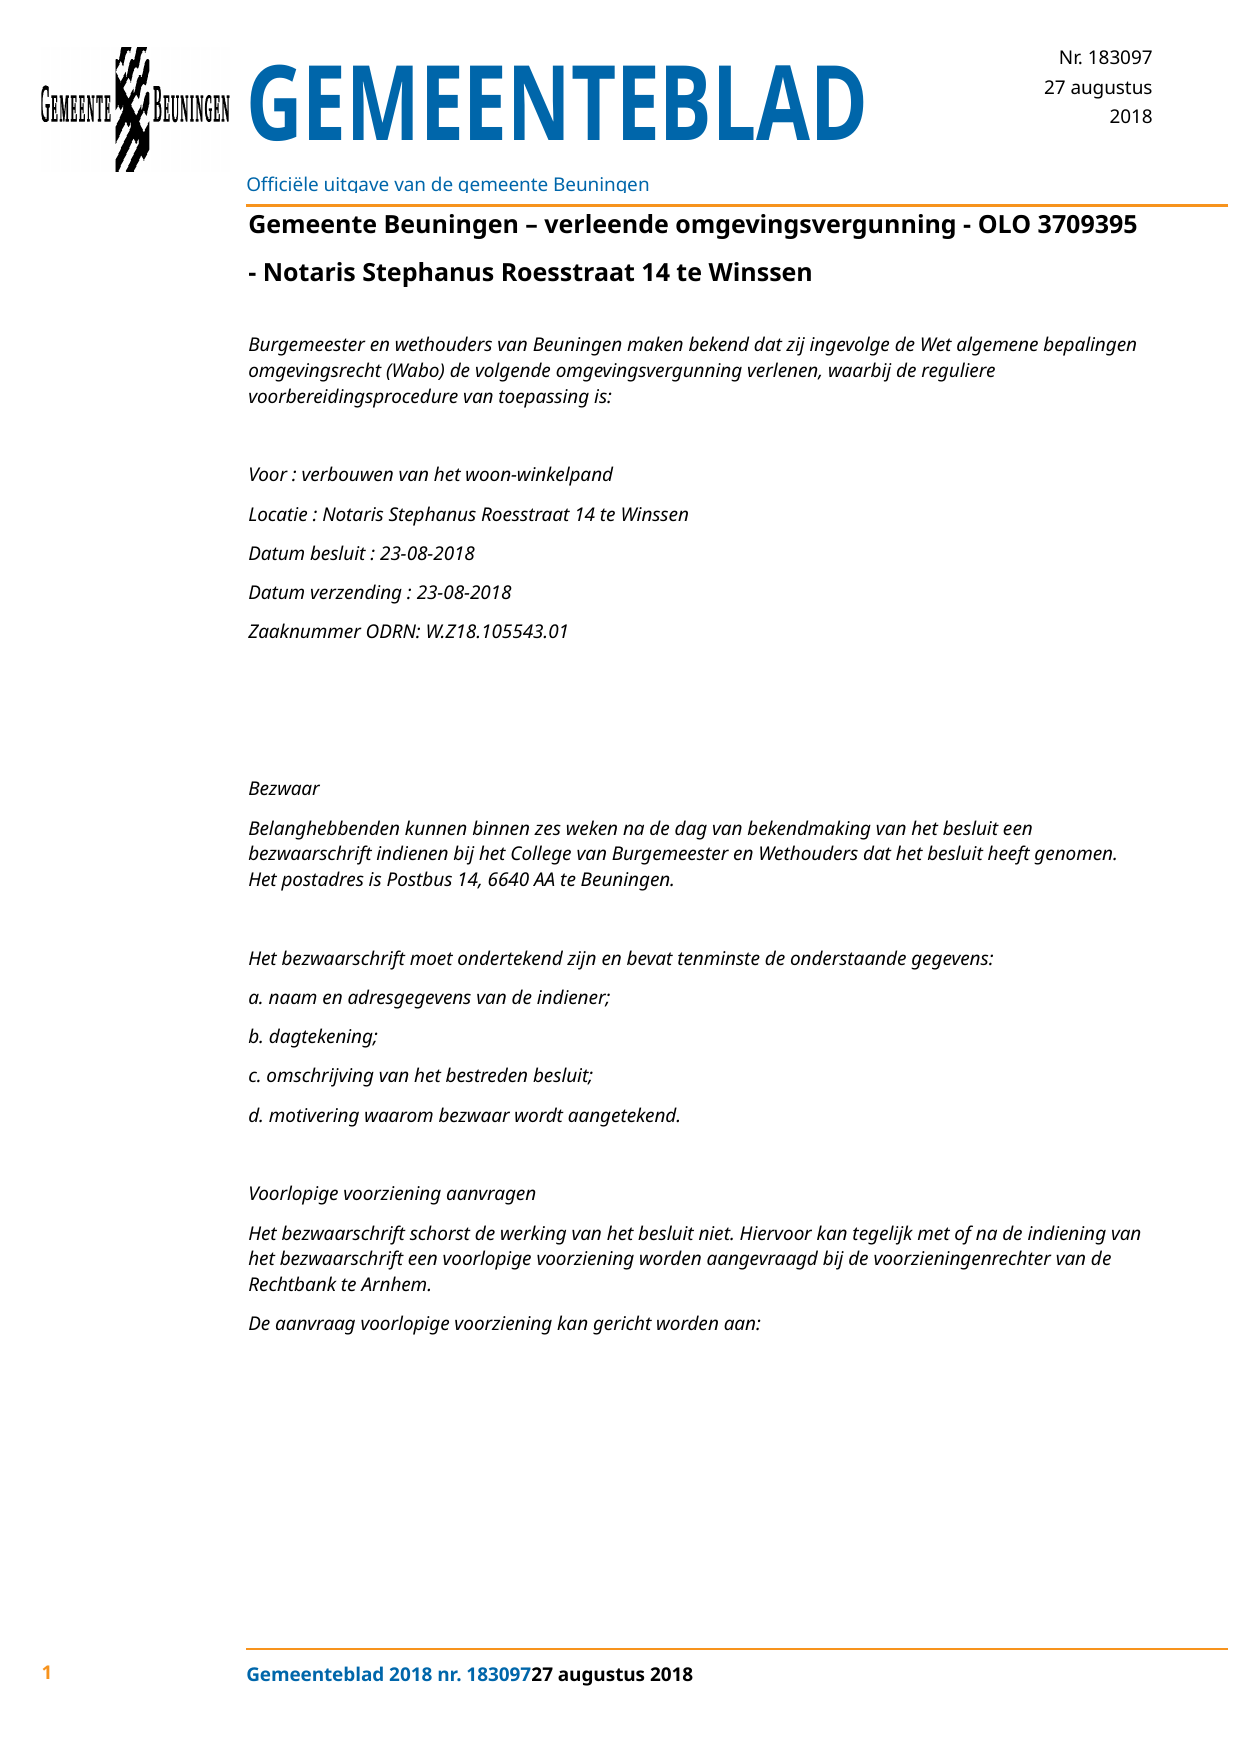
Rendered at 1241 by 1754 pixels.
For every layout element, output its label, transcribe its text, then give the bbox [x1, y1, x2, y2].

text c. omschrijving van het bestreden besluit; [248, 1063, 1152, 1088]
text De aanvraag voorlopige voorziening kan gericht worden aan: [248, 1311, 1152, 1336]
text a. naam en adresgegevens van de indiener; [248, 984, 1152, 1010]
text Locatie : Notaris Stephanus Roesstraat 14 te Winssen [248, 501, 1152, 526]
picture [41, 47, 231, 172]
text Zaaknummer ODRN: W.Z18.105543.01 [248, 618, 1152, 644]
text Datum verzending : 23-08-2018 [248, 579, 1152, 605]
text d. motivering waarom bezwaar wordt aangetekend. [248, 1102, 1152, 1128]
text Het bezwaarschrift schorst de werking van het besluit niet. Hiervoor kan tegelijk met of na de indiening van het bezwaarschrift een voorlopige voorziening worden aangevraagd bij de voorzieningenrechter van de Rechtbank te Arnhem. [248, 1220, 1152, 1297]
text Het bezwaarschrift moet ondertekend zijn en bevat tenminste de onderstaande gegevens: [248, 945, 1152, 971]
text Burgemeester en wethouders van Beuningen maken bekend dat zij ingevolge de Wet algemene bepalingen omgevingsrecht (Wabo) de volgende omgevingsvergunning verlenen, waarbij de reguliere voorbereidingsprocedure van toepassing is: [248, 331, 1152, 409]
text Datum besluit : 23-08-2018 [248, 540, 1152, 566]
text Bezwaar [248, 776, 1152, 801]
text Gemeente Beuningen – verleende omgevingsvergunning - OLO 3709395 - Notaris Stephanus Roesstraat 14 te Winssen [248, 207, 1152, 288]
text Belanghebbenden kunnen binnen zes weken na de dag van bekendmaking van het besluit een bezwaarschrift indienen bij het College van Burgemeester en Wethouders dat het besluit heeft genomen. Het postadres is Postbus 14, 6640 AA te Beuningen. [248, 815, 1152, 892]
text Voorlopige voorziening aanvragen [248, 1181, 1152, 1206]
text Voor : verbouwen van het woon-winkelpand [248, 461, 1152, 487]
text b. dagtekening; [248, 1023, 1152, 1049]
